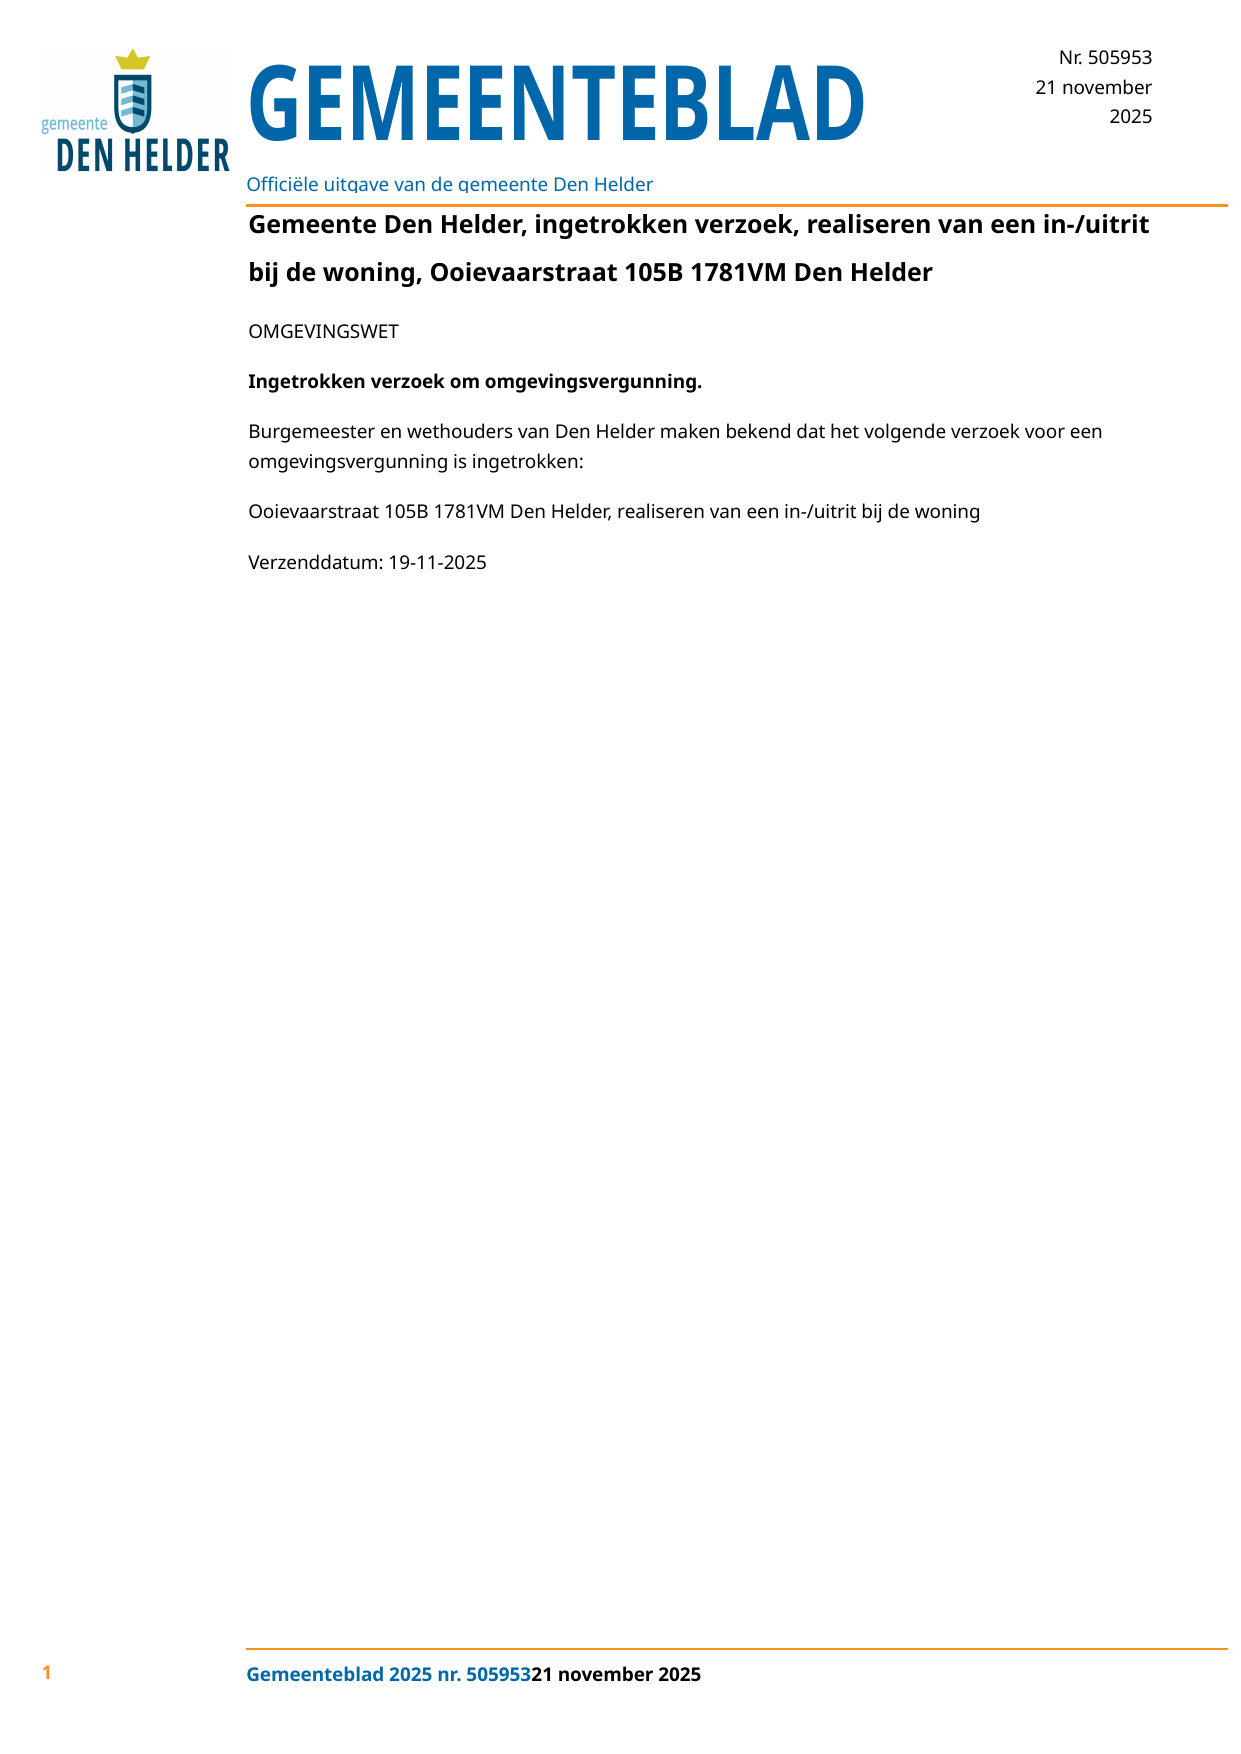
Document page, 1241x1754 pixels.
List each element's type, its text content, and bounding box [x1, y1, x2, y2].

text OMGEVINGSWET [248, 318, 1152, 344]
text Burgemeester en wethouders van Den Helder maken bekend dat het volgende verzoek voor een omgevingsvergunning is ingetrokken: [248, 419, 1152, 474]
picture [100, 154, 106, 172]
text Ingetrokken verzoek om omgevingsvergunning. [248, 368, 1152, 394]
picture [220, 160, 224, 172]
text Gemeente Den Helder, ingetrokken verzoek, realiseren van een in-/uitrit bij de woning, Ooievaarstraat 105B 1781VM Den Helder [248, 207, 1152, 288]
text Verzenddatum: 19-11-2025 [248, 549, 1152, 575]
picture [63, 144, 68, 165]
picture [41, 47, 231, 172]
picture [182, 144, 187, 165]
picture [130, 157, 135, 172]
text Ooievaarstraat 105B 1781VM Den Helder, realiseren van een in-/uitrit bij de woning [248, 499, 1152, 524]
